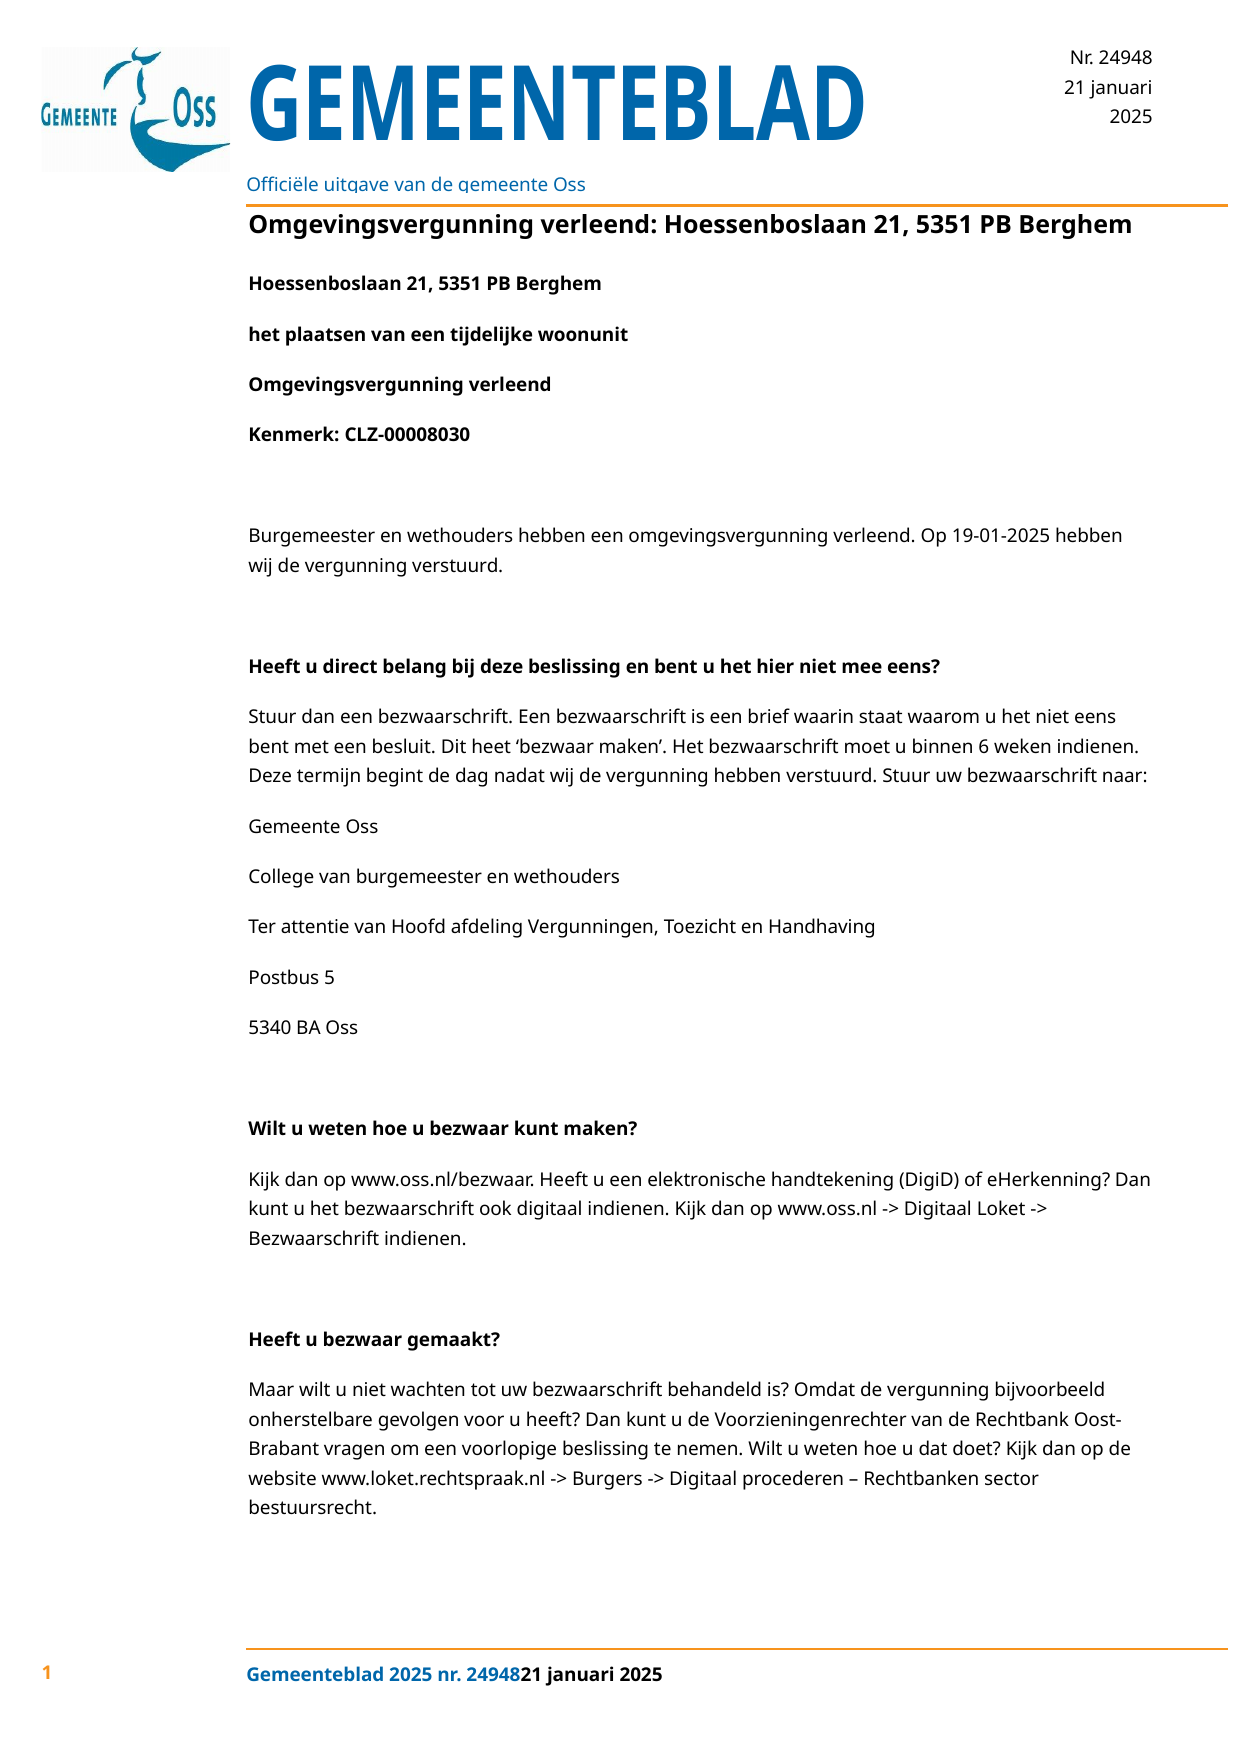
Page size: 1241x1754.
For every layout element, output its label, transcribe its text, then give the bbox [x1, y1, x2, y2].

text Heeft u bezwaar gemaakt? [248, 1326, 1152, 1351]
text Stuur dan een bezwaarschrift. Een bezwaarschrift is een brief waarin staat waarom u het niet eens bent met een besluit. Dit heet ‘bezwaar maken’. Het bezwaarschrift moet u binnen 6 weken indienen. Deze termijn begint de dag nadat wij de vergunning hebben verstuurd. Stuur uw bezwaarschrift naar: [248, 703, 1152, 788]
text Hoessenboslaan 21, 5351 PB Berghem [248, 270, 1152, 296]
text Burgemeester en wethouders hebben een omgevingsvergunning verleend. Op 19-01-2025 hebben wij de vergunning verstuurd. [248, 522, 1152, 578]
text Postbus 5 [248, 964, 1152, 990]
picture [41, 47, 231, 172]
text Omgevingsvergunning verleend: Hoessenboslaan 21, 5351 PB Berghem [248, 207, 1152, 241]
text Maar wilt u niet wachten tot uw bezwaarschrift behandeld is? Omdat de vergunning bijvoorbeeld onherstelbare gevolgen voor u heeft? Dan kunt u de Voorzieningenrechter van de Rechtbank Oost-Brabant vragen om een voorlopige beslissing te nemen. Wilt u weten hoe u dat doet? Kijk dan op de website www.loket.rechtspraak.nl -> Burgers -> Digitaal procederen – Rechtbanken sector bestuursrecht. [248, 1376, 1152, 1520]
text Omgevingsvergunning verleend [248, 371, 1152, 397]
text Kijk dan op www.oss.nl/bezwaar. Heeft u een elektronische handtekening (DigiD) of eHerkenning? Dan kunt u het bezwaarschrift ook digitaal indienen. Kijk dan op www.oss.nl -> Digitaal Loket -> Bezwaarschrift indienen. [248, 1166, 1152, 1251]
text Ter attentie van Hoofd afdeling Vergunningen, Toezicht en Handhaving [248, 914, 1152, 939]
text Heeft u direct belang bij deze beslissing en bent u het hier niet mee eens? [248, 653, 1152, 678]
text College van burgemeester en wethouders [248, 863, 1152, 889]
text 5340 BA Oss [248, 1014, 1152, 1040]
text Wilt u weten hoe u bezwaar kunt maken? [248, 1115, 1152, 1141]
text Gemeente Oss [248, 813, 1152, 838]
text Kenmerk: CLZ-00008030 [248, 422, 1152, 447]
text het plaatsen van een tijdelijke woonunit [248, 321, 1152, 346]
